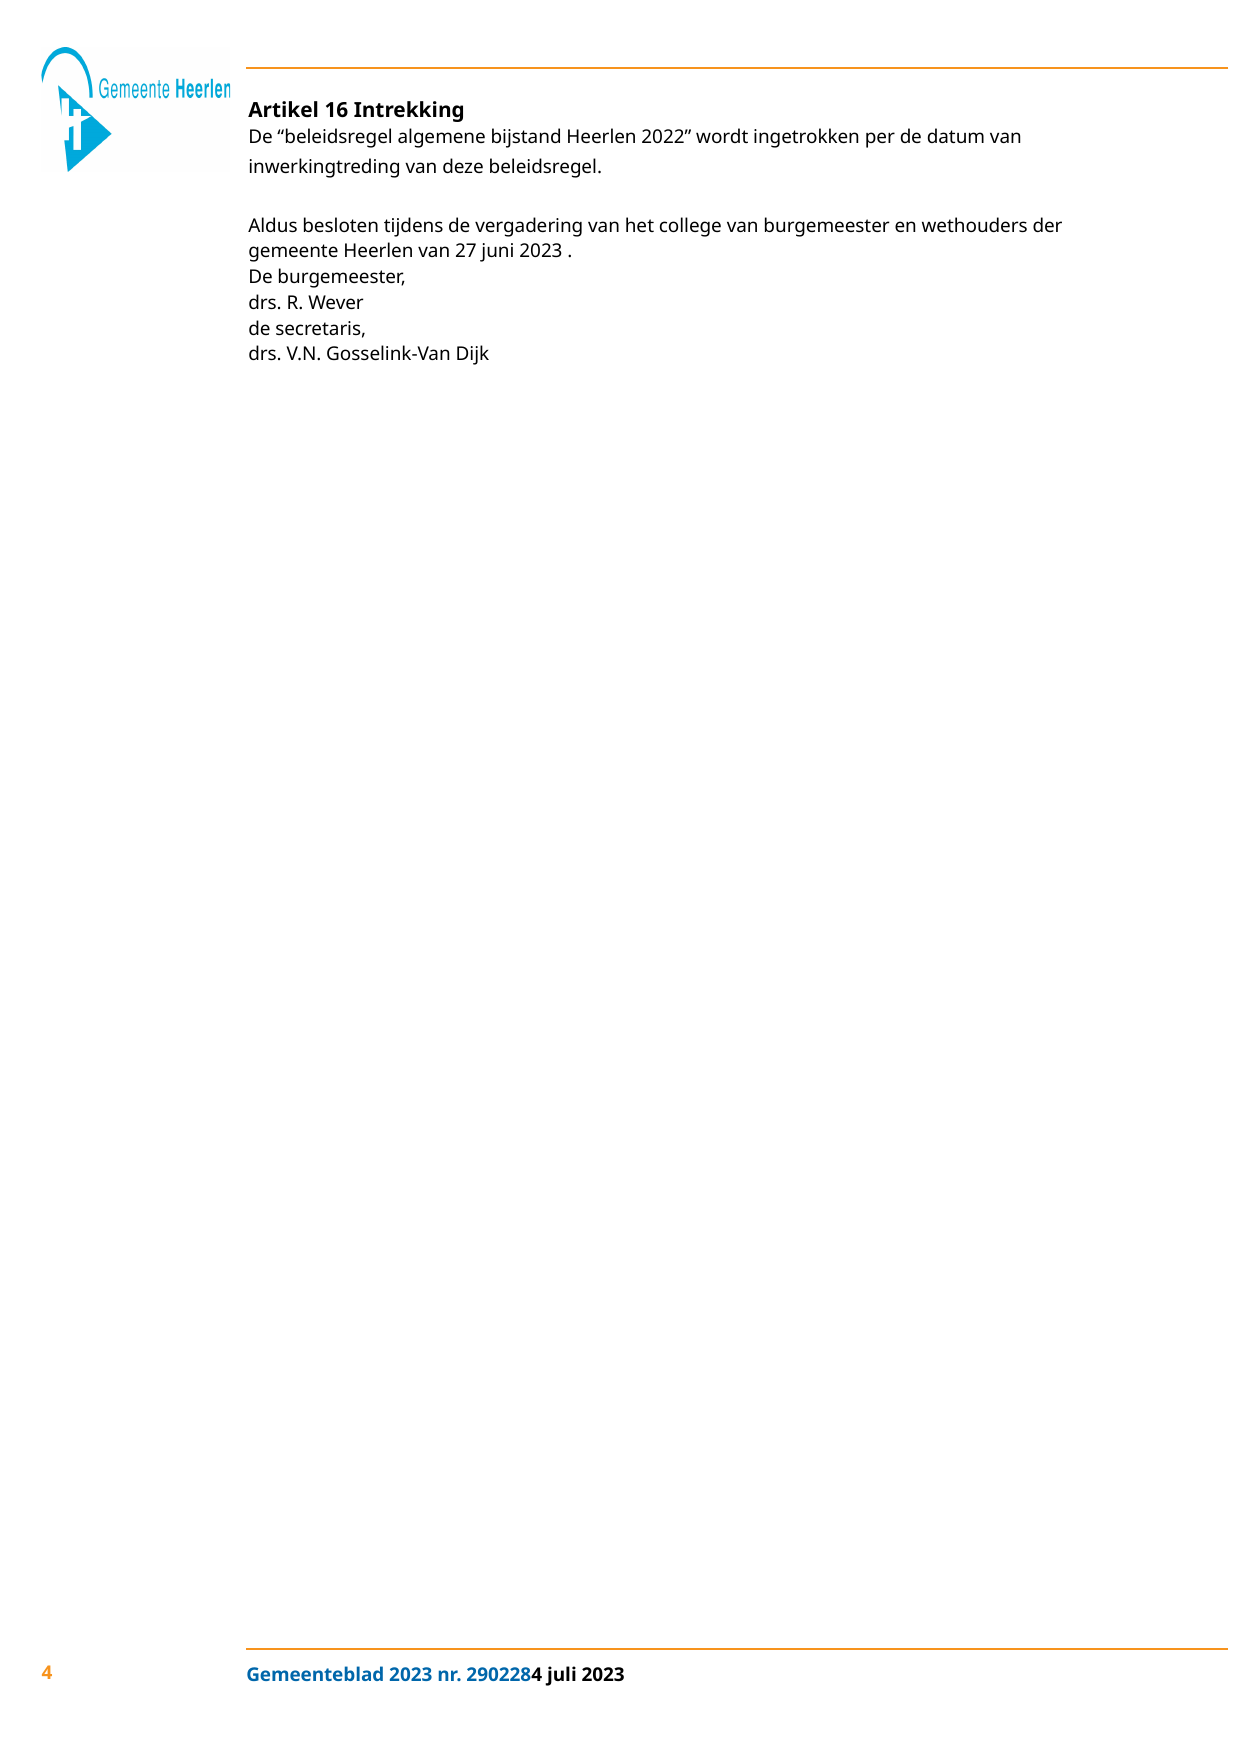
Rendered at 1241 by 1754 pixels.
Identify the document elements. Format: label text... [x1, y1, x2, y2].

picture [41, 47, 59, 70]
text De “beleidsregel algemene bijstand Heerlen 2022” wordt ingetrokken per de datum van inwerkingtreding van deze beleidsregel. [248, 123, 1152, 178]
text Aldus besloten tijdens de vergadering van het college van burgemeester en wethouders der gemeente Heerlen van 27 juni 2023 . [248, 212, 1152, 263]
text drs. R. Wever [248, 289, 1152, 315]
text Artikel 16 Intrekking [248, 95, 1152, 123]
picture [41, 47, 231, 172]
text de secretaris, [248, 315, 1152, 341]
text De burgemeester, [248, 263, 1152, 289]
text drs. V.N. Gosselink-Van Dijk [248, 341, 1152, 366]
